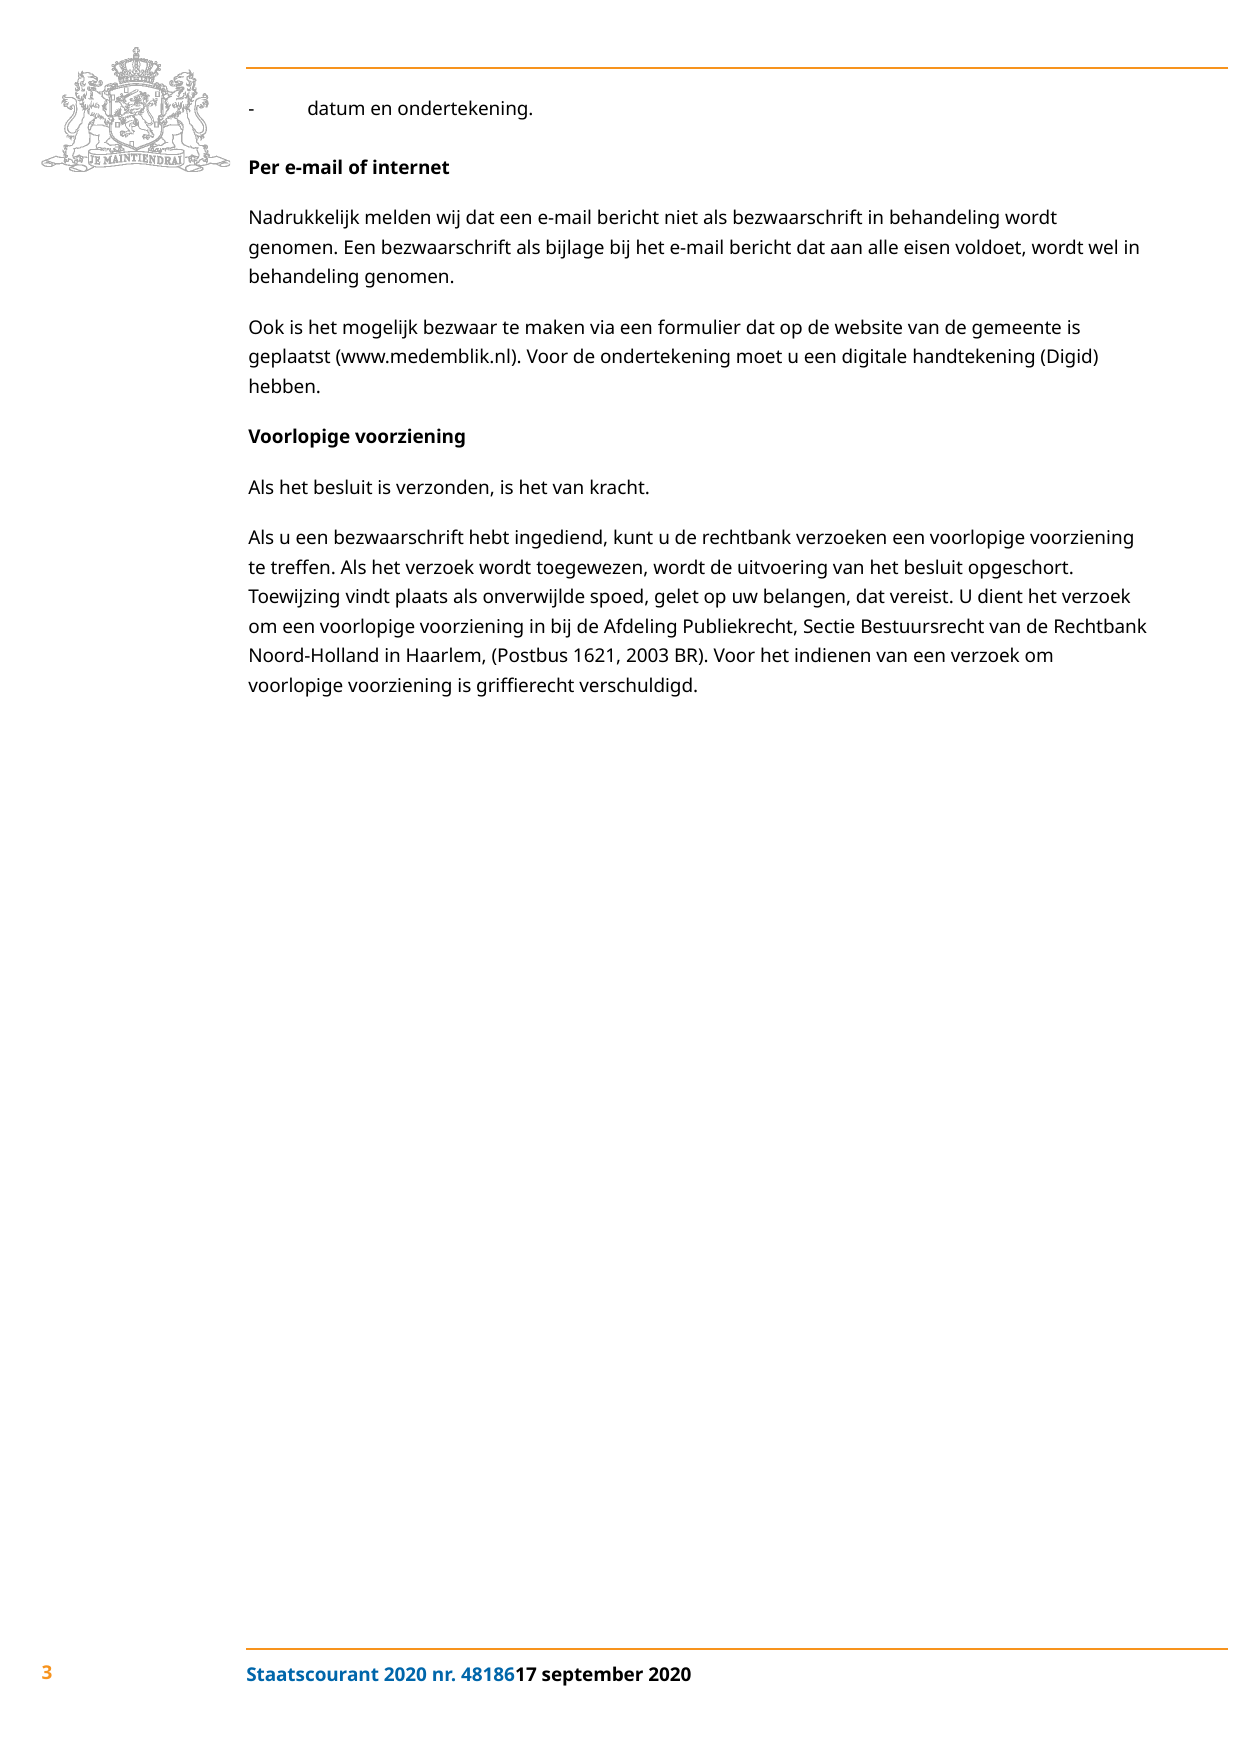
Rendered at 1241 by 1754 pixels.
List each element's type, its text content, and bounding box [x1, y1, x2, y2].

text Als het besluit is verzonden, is het van kracht. [248, 474, 1152, 500]
list datum en ondertekening. [248, 95, 1152, 121]
text Per e-mail of internet [248, 154, 1152, 180]
text Voorlopige voorziening [248, 423, 1152, 449]
text Nadrukkelijk melden wij dat een e-mail bericht niet als bezwaarschrift in behandeling wordt genomen. Een bezwaarschrift als bijlage bij het e-mail bericht dat aan alle eisen voldoet, wordt wel in behandeling genomen. [248, 204, 1152, 289]
text Als u een bezwaarschrift hebt ingediend, kunt u de rechtbank verzoeken een voorlopige voorziening te treffen. Als het verzoek wordt toegewezen, wordt de uitvoering van het besluit opgeschort. Toewijzing vindt plaats als onverwijlde spoed, gelet op uw belangen, dat vereist. U dient het verzoek om een voorlopige voorziening in bij de Afdeling Publiekrecht, Sectie Bestuursrecht van de Rechtbank Noord-Holland in Haarlem, (Postbus 1621, 2003 BR). Voor het indienen van een verzoek om voorlopige voorziening is griffierecht verschuldigd. [248, 524, 1152, 698]
text Ook is het mogelijk bezwaar te maken via een formulier dat op de website van de gemeente is geplaatst (www.medemblik.nl). Voor de ondertekening moet u een digitale handtekening (Digid) hebben. [248, 314, 1152, 399]
picture [41, 47, 231, 172]
